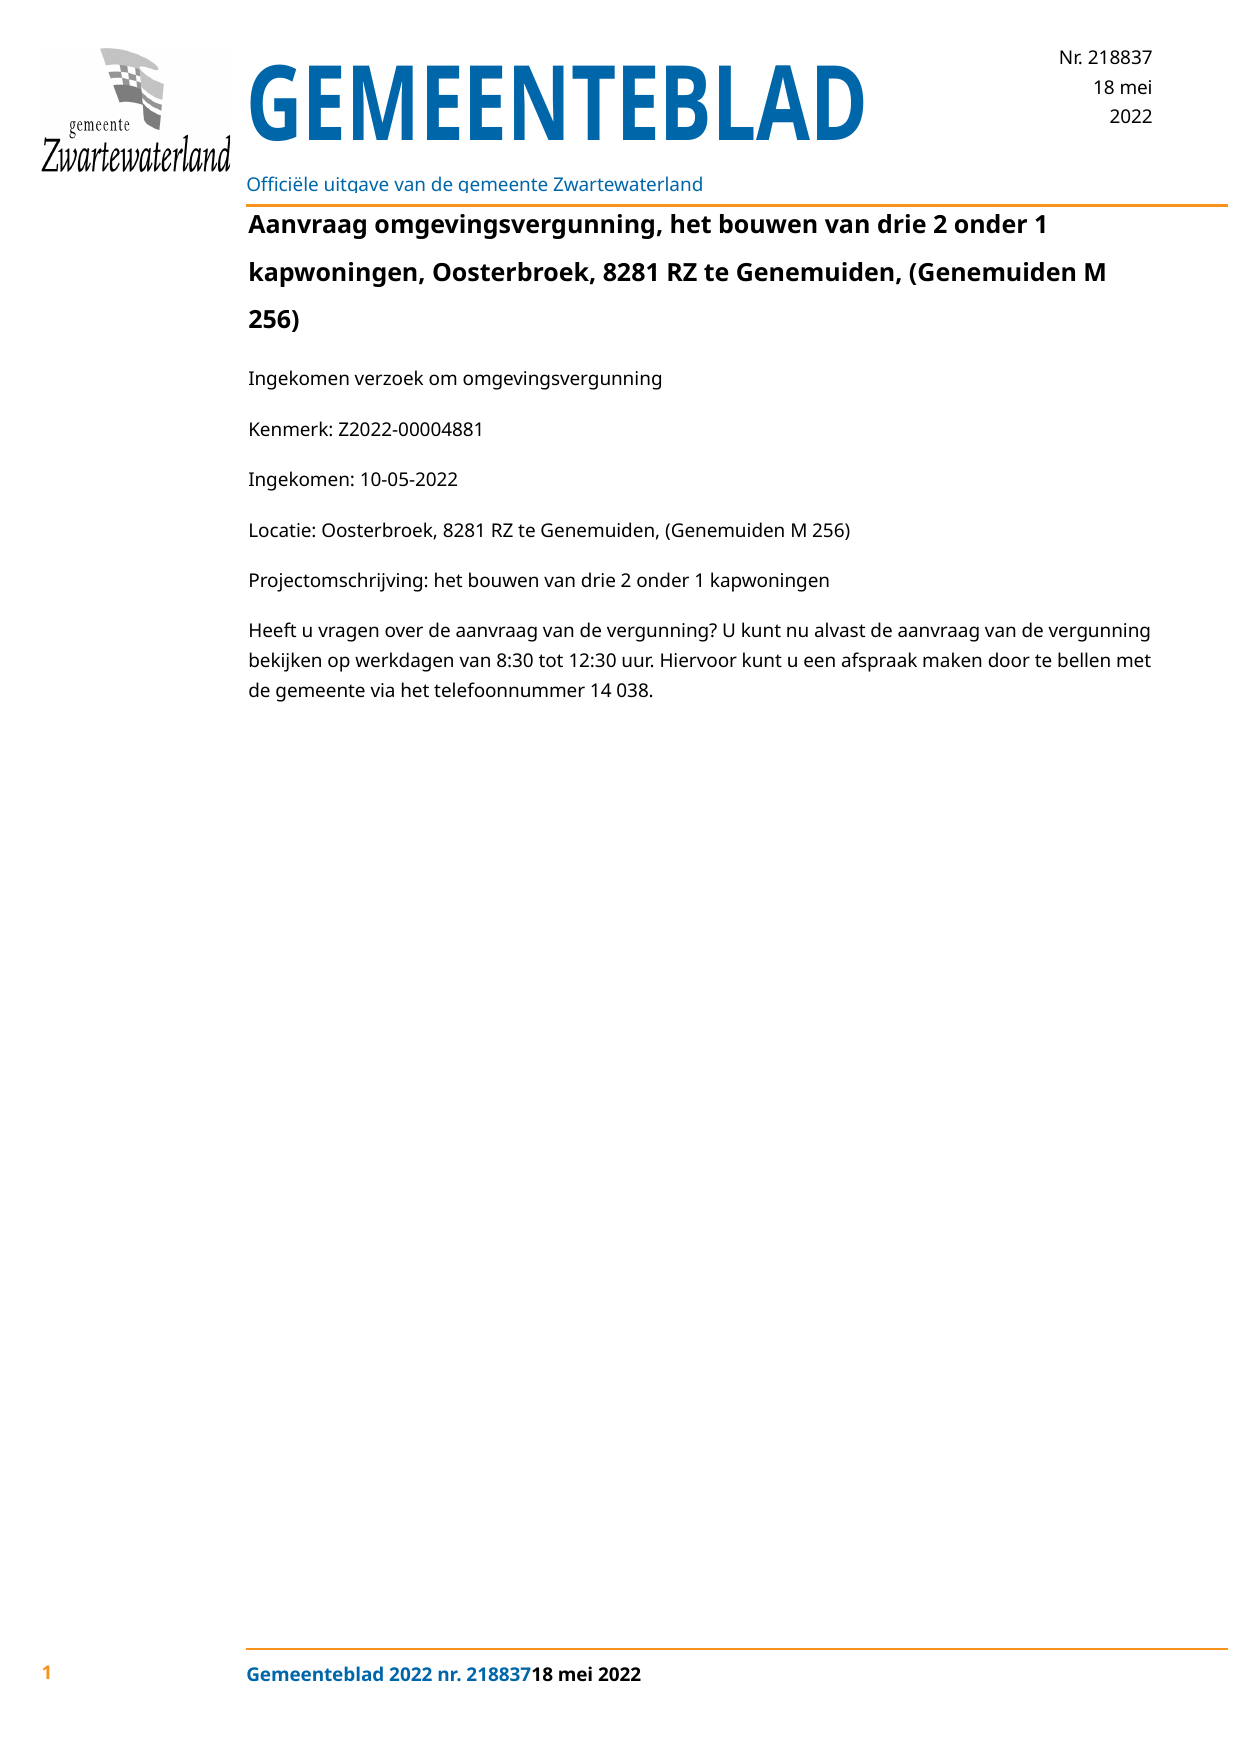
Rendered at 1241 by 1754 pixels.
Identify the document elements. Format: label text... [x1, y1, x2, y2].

text Ingekomen verzoek om omgevingsvergunning [248, 366, 1152, 391]
text Projectomschrijving: het bouwen van drie 2 onder 1 kapwoningen [248, 567, 1152, 593]
text Kenmerk: Z2022-00004881 [248, 416, 1152, 442]
picture [41, 47, 231, 172]
text Heeft u vragen over de aanvraag van de vergunning? U kunt nu alvast de aanvraag van de vergunning bekijken op werkdagen van 8:30 tot 12:30 uur. Hiervoor kunt u een afspraak maken door te bellen met de gemeente via het telefoonnummer 14 038. [248, 618, 1152, 702]
text Ingekomen: 10-05-2022 [248, 466, 1152, 492]
text Locatie: Oosterbroek, 8281 RZ te Genemuiden, (Genemuiden M 256) [248, 517, 1152, 542]
text Aanvraag omgevingsvergunning, het bouwen van drie 2 onder 1 kapwoningen, Oosterbroek, 8281 RZ te Genemuiden, (Genemuiden M 256) [248, 207, 1152, 336]
